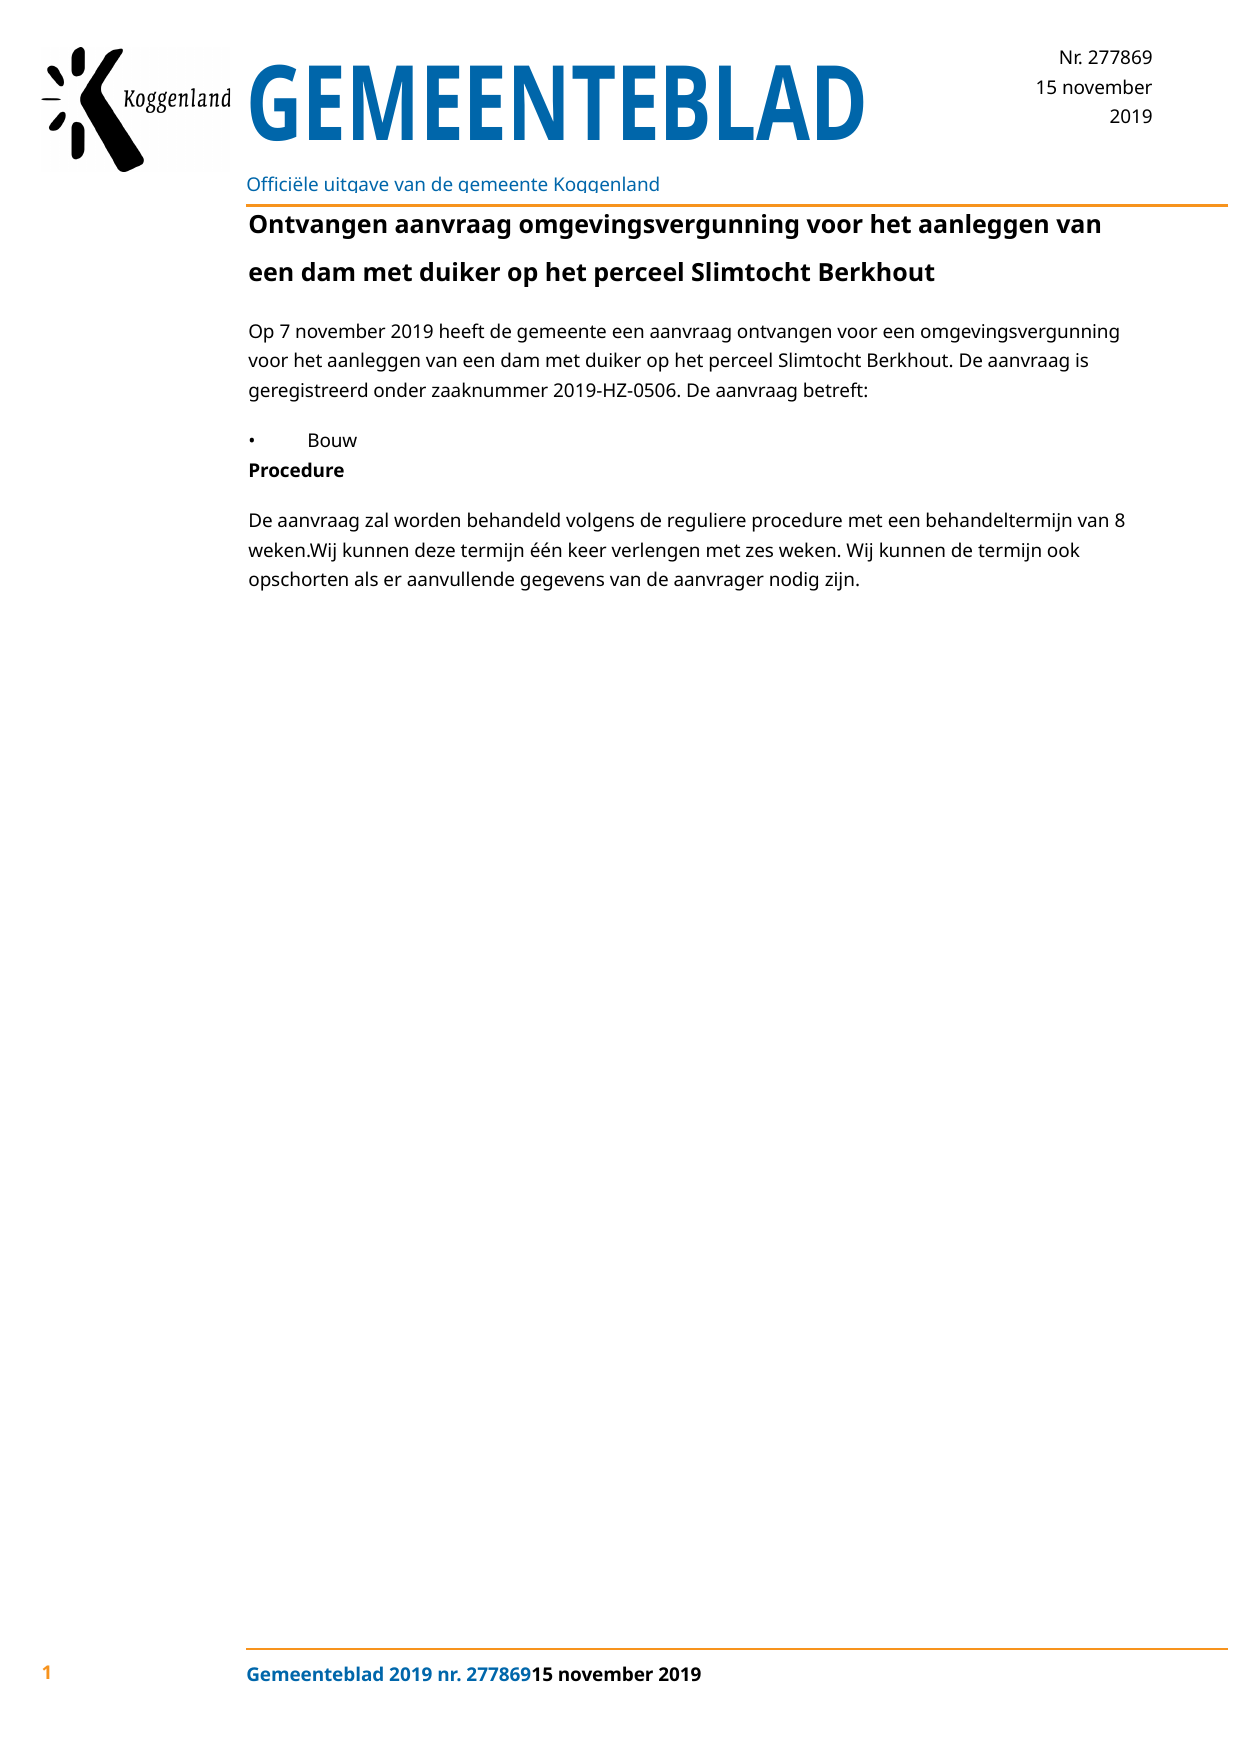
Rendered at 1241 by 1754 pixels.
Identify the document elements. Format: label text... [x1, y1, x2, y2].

picture [41, 47, 231, 172]
text Ontvangen aanvraag omgevingsvergunning voor het aanleggen van een dam met duiker op het perceel Slimtocht Berkhout [248, 207, 1152, 288]
list Bouw [248, 427, 1152, 453]
text Procedure [248, 457, 1152, 483]
text De aanvraag zal worden behandeld volgens de reguliere procedure met een behandeltermijn van 8 weken.Wij kunnen deze termijn één keer verlengen met zes weken. Wij kunnen de termijn ook opschorten als er aanvullende gegevens van de aanvrager nodig zijn. [248, 507, 1152, 592]
text Op 7 november 2019 heeft de gemeente een aanvraag ontvangen voor een omgevingsvergunning voor het aanleggen van een dam met duiker op het perceel Slimtocht Berkhout. De aanvraag is geregistreerd onder zaaknummer 2019-HZ-0506. De aanvraag betreft: [248, 318, 1152, 403]
